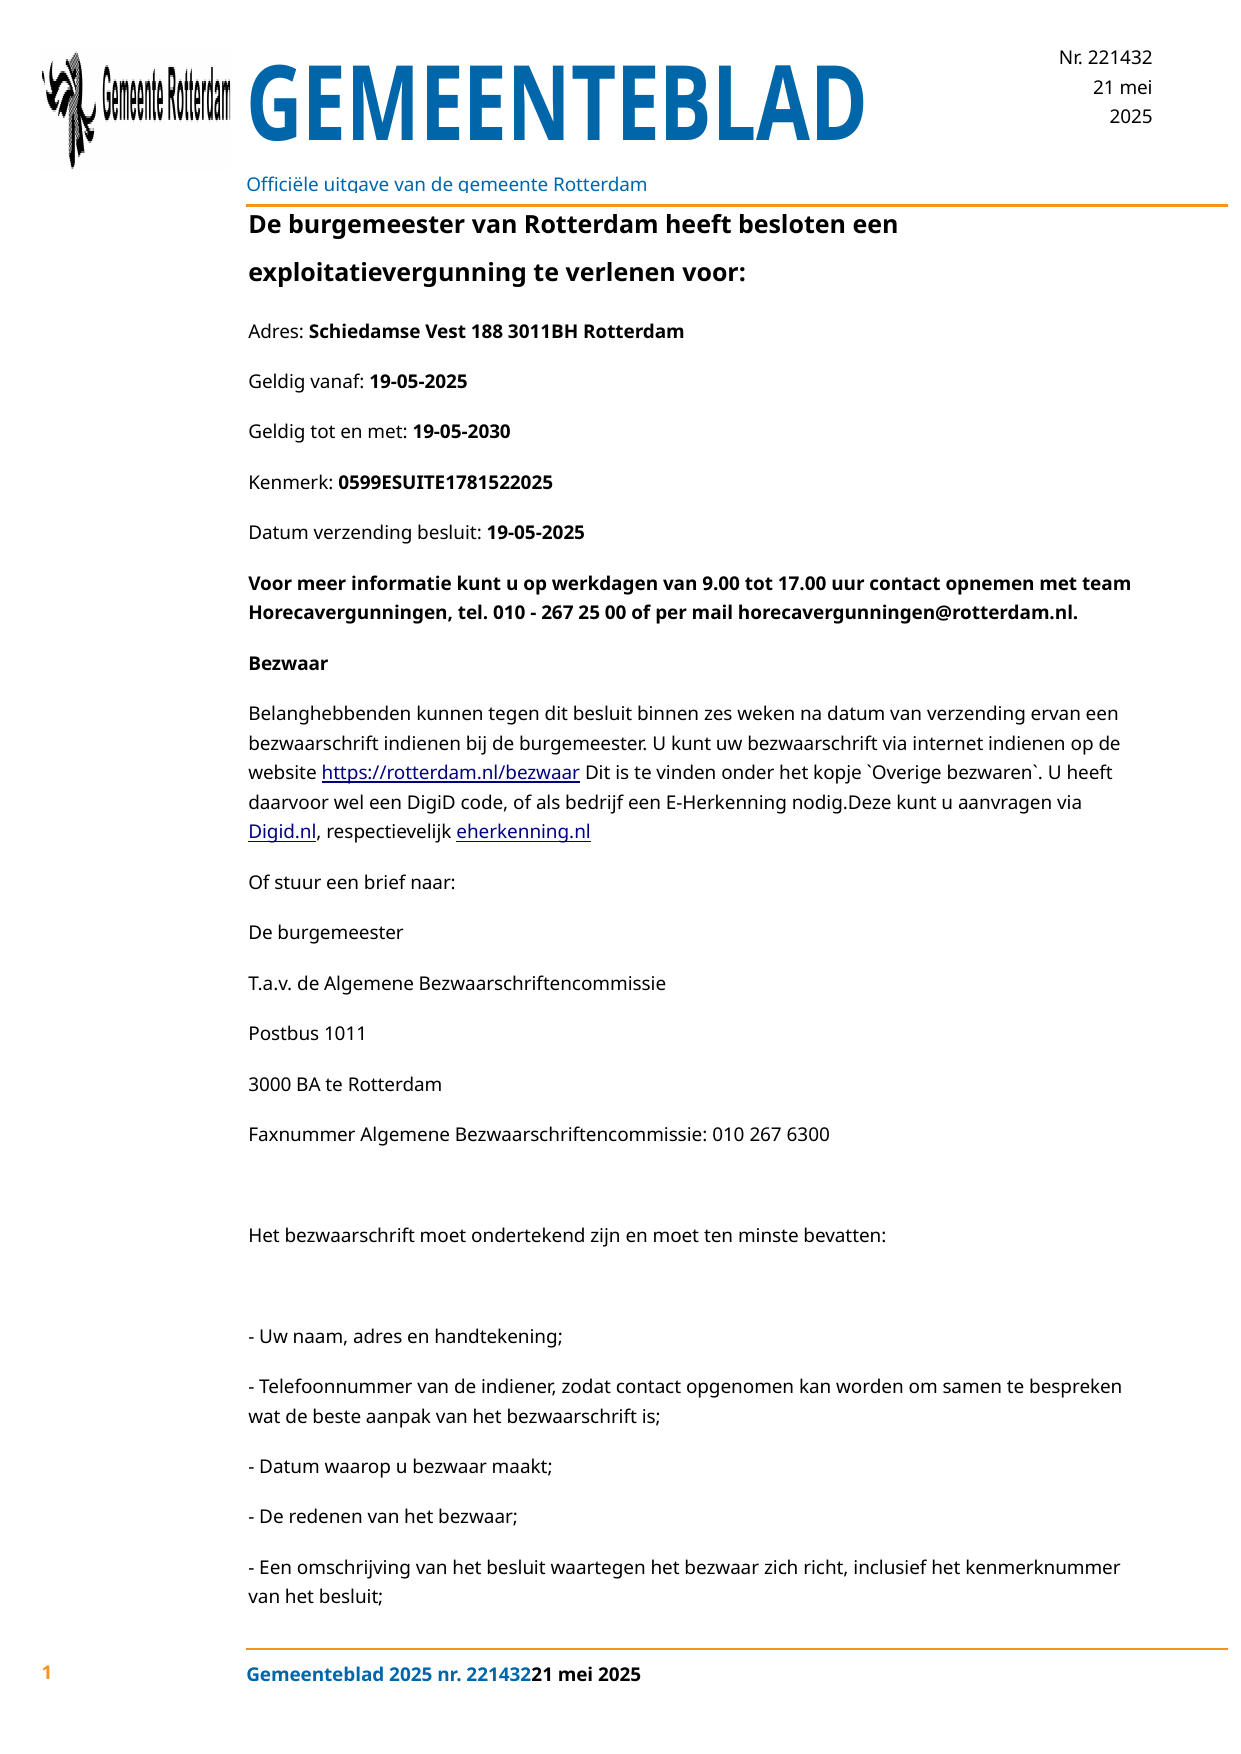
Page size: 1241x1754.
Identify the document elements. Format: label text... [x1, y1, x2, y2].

text Datum verzending besluit: 19-05-2025 [248, 519, 1152, 545]
picture [41, 47, 231, 172]
text Geldig vanaf: 19-05-2025 [248, 368, 1152, 394]
text De burgemeester van Rotterdam heeft besloten een exploitatievergunning te verlenen voor: [248, 207, 1152, 288]
text - Datum waarop u bezwaar maakt; [248, 1453, 1152, 1479]
text - Telefoonnummer van de indiener, zodat contact opgenomen kan worden om samen te bespreken wat de beste aanpak van het bezwaarschrift is; [248, 1373, 1152, 1429]
text Adres: Schiedamse Vest 188 3011BH Rotterdam [248, 318, 1152, 344]
text Faxnummer Algemene Bezwaarschriftencommissie: 010 267 6300 [248, 1121, 1152, 1147]
text Voor meer informatie kunt u op werkdagen van 9.00 tot 17.00 uur contact opnemen met team Horecavergunningen, tel. 010 - 267 25 00 of per mail horecavergunningen@rotterdam.nl. [248, 570, 1152, 625]
text 3000 BA te Rotterdam [248, 1071, 1152, 1097]
text Of stuur een brief naar: [248, 869, 1152, 895]
text Kenmerk: 0599ESUITE1781522025 [248, 469, 1152, 495]
text Geldig tot en met: 19-05-2030 [248, 419, 1152, 444]
text Het bezwaarschrift moet ondertekend zijn en moet ten minste bevatten: [248, 1222, 1152, 1248]
text Bezwaar [248, 650, 1152, 676]
text - Uw naam, adres en handtekening; [248, 1323, 1152, 1349]
text - Een omschrijving van het besluit waartegen het bezwaar zich richt, inclusief het kenmerknummer van het besluit; [248, 1554, 1152, 1609]
text Postbus 1011 [248, 1020, 1152, 1046]
text - De redenen van het bezwaar; [248, 1504, 1152, 1529]
text De burgemeester [248, 919, 1152, 945]
text Belanghebbenden kunnen tegen dit besluit binnen zes weken na datum van verzending ervan een bezwaarschrift indienen bij de burgemeester. U kunt uw bezwaarschrift via internet indienen op de website https://rotterdam.nl/bezwaar Dit is te vinden onder het kopje `Overige bezwaren`. U heeft daarvoor wel een DigiD code, of als bedrijf een E-Herkenning nodig.Deze kunt u aanvragen via Digid.nl, respectievelijk eherkenning.nl [248, 700, 1152, 844]
text T.a.v. de Algemene Bezwaarschriftencommissie [248, 970, 1152, 996]
